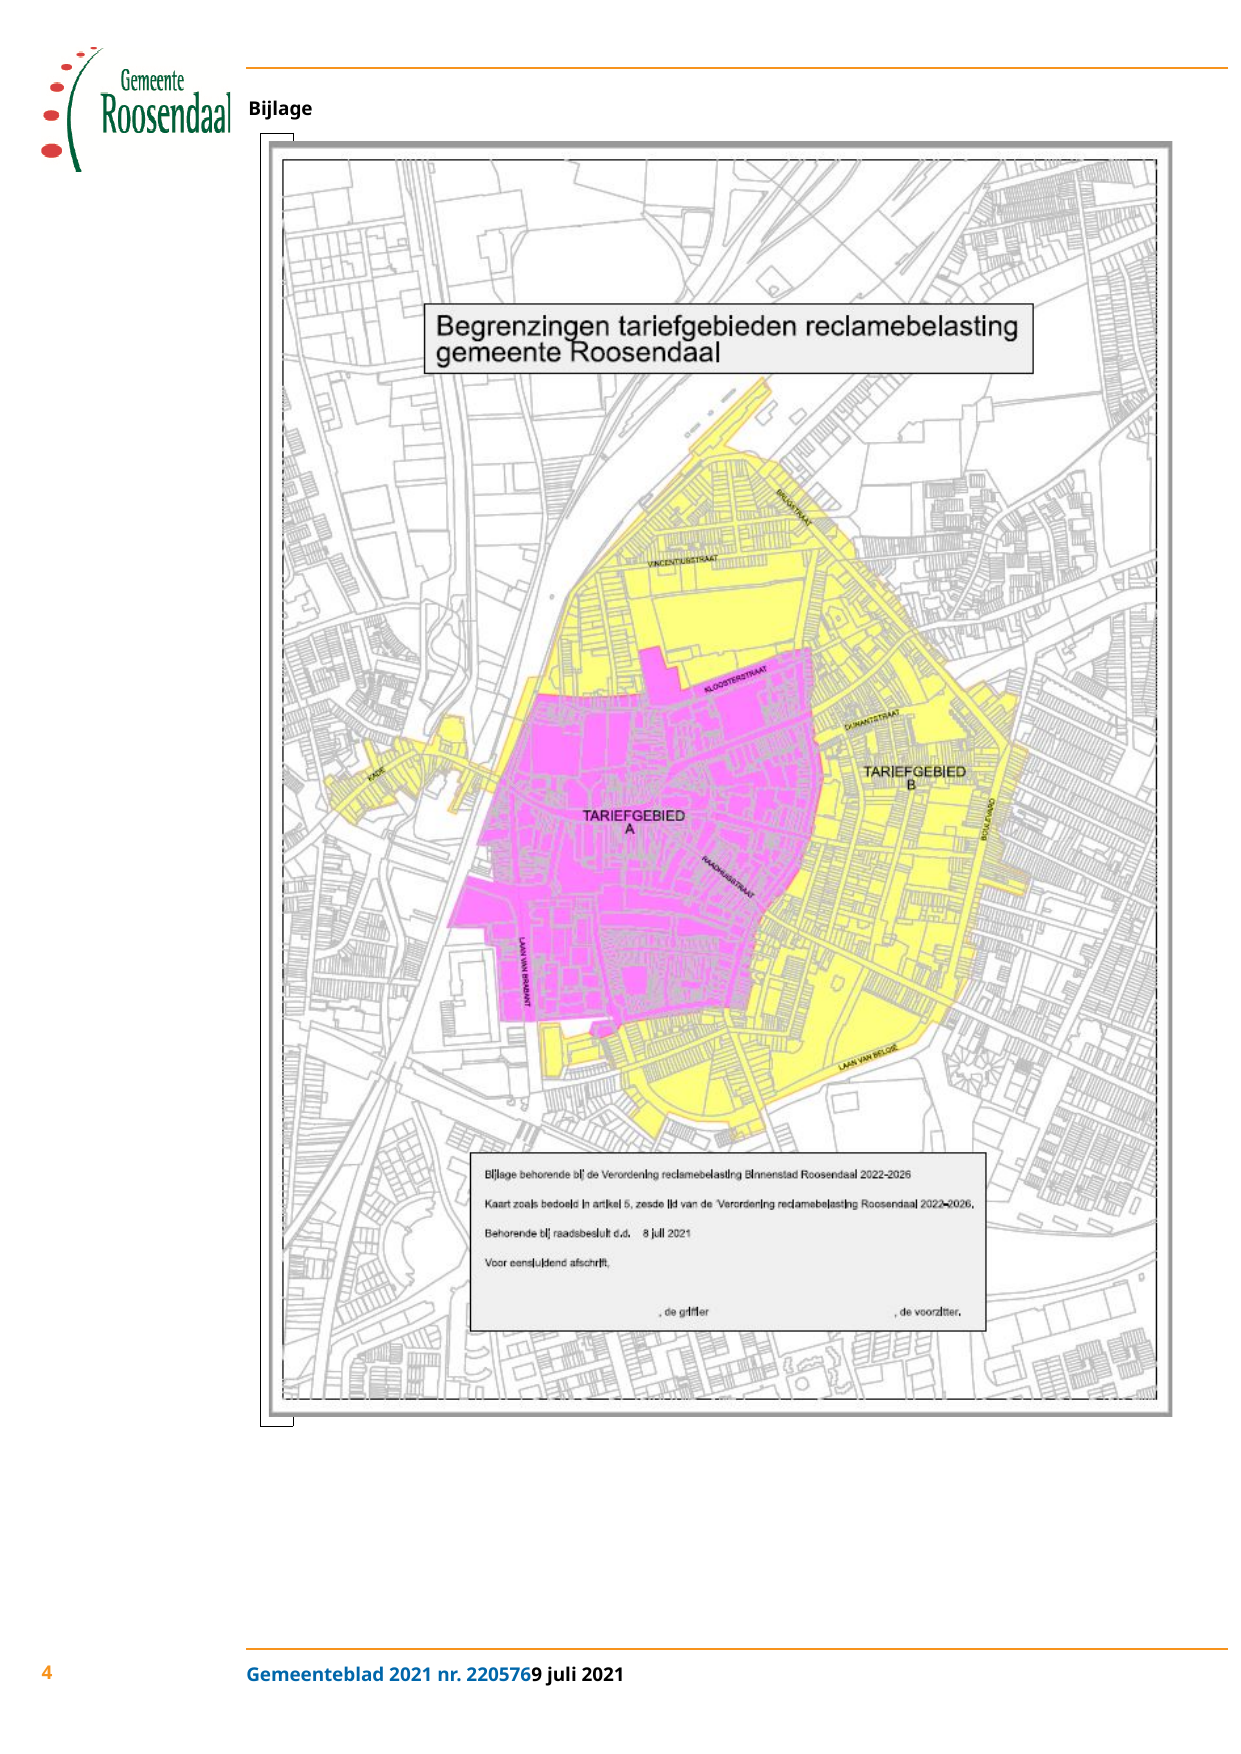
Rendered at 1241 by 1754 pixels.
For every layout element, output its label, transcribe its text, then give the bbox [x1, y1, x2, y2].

picture [268, 141, 1173, 1417]
picture [41, 47, 231, 172]
text Bijlage [248, 95, 1152, 121]
